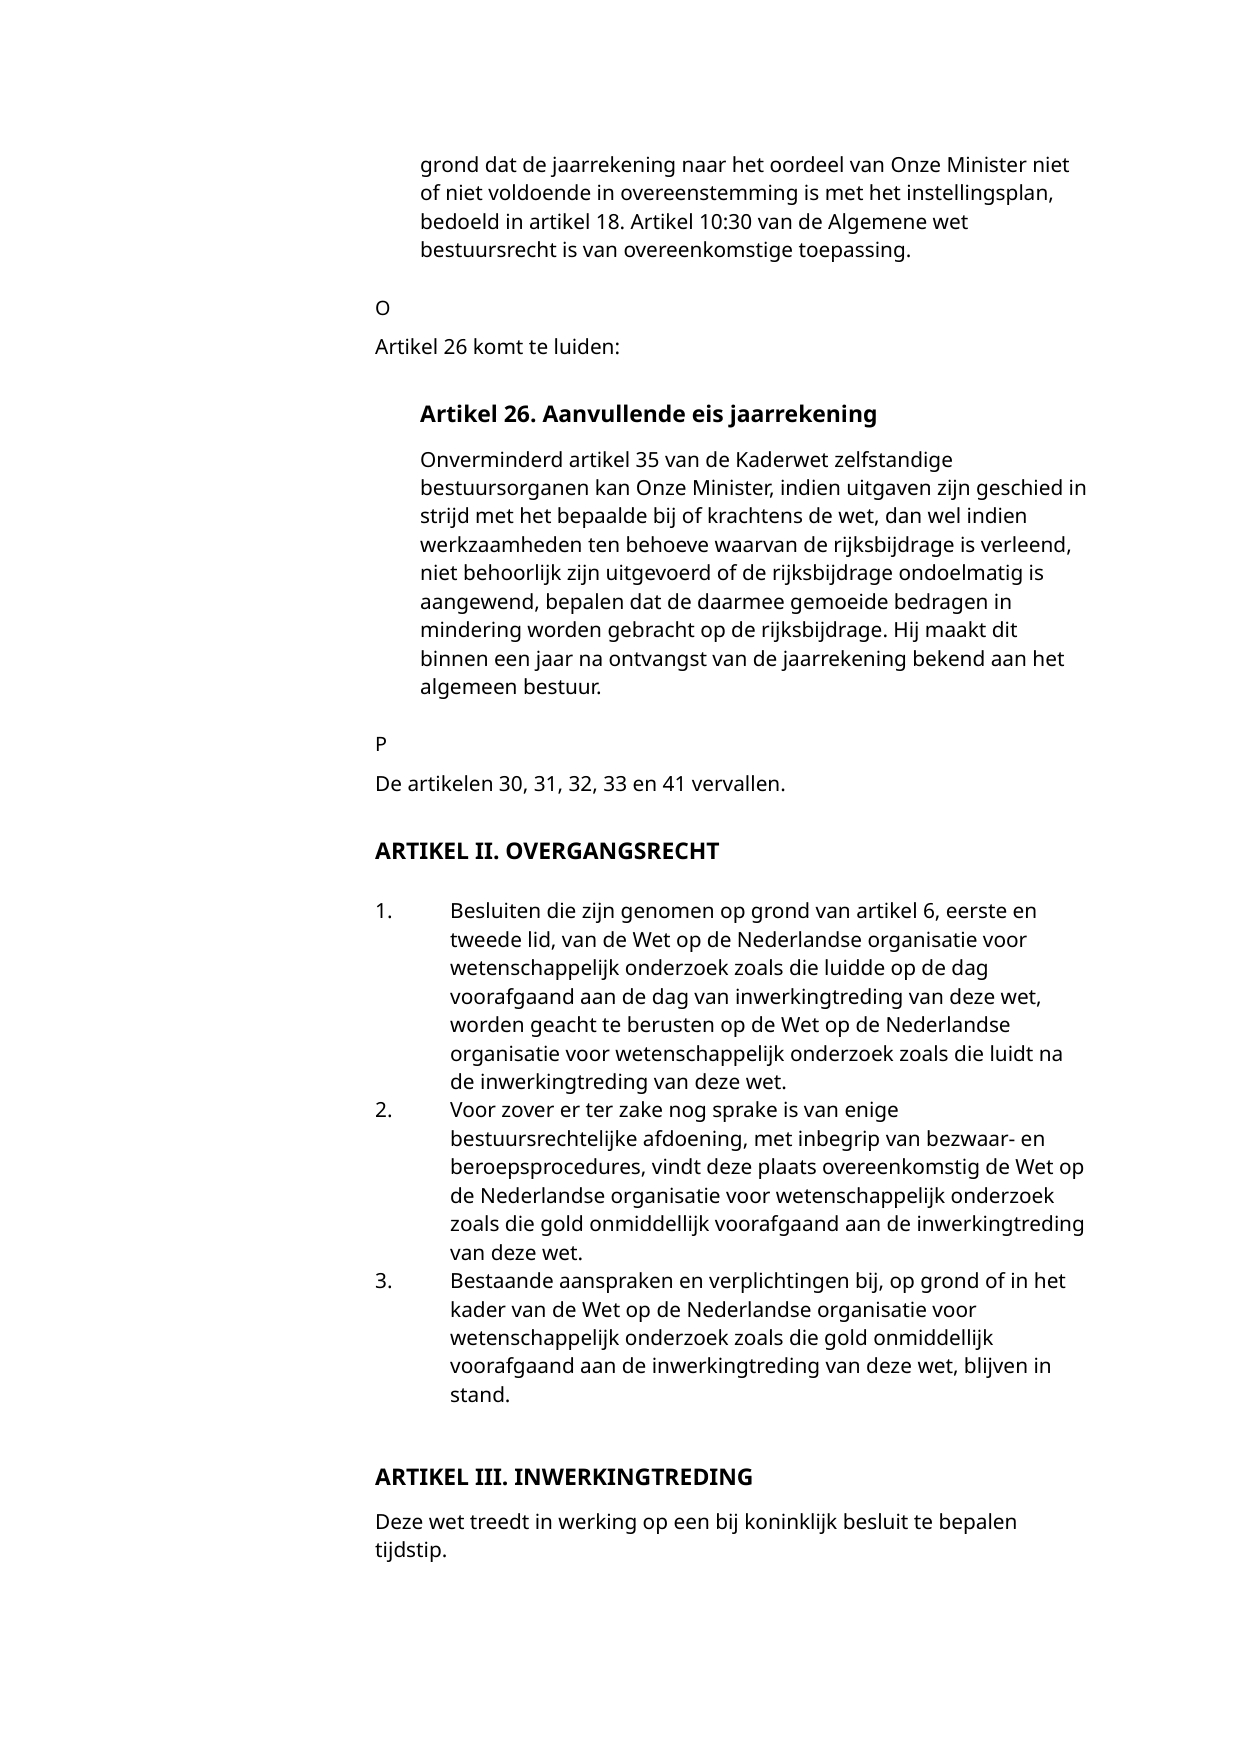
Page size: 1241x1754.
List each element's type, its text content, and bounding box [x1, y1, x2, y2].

text Deze wet treedt in werking op een bij koninklijk besluit te bepalen tijdstip. [375, 1507, 1090, 1564]
text grond dat de jaarrekening naar het oordeel van Onze Minister niet of niet voldoende in overeenstemming is met het instellingsplan, bedoeld in artikel 18. Artikel 10:30 van de Algemene wet bestuursrecht is van overeenkomstige toepassing. [420, 150, 1090, 264]
text Onverminderd artikel 35 van de Kaderwet zelfstandige bestuursorganen kan Onze Minister, indien uitgaven zijn geschied in strijd met het bepaalde bij of krachtens de wet, dan wel indien werkzaamheden ten behoeve waarvan de rijksbijdrage is verleend, niet behoorlijk zijn uitgevoerd of de rijksbijdrage ondoelmatig is aangewend, bepalen dat de daarmee gemoeide bedragen in mindering worden gebracht op de rijksbijdrage. Hij maakt dit binnen een jaar na ontvangst van de jaarrekening bekend aan het algemeen bestuur. [420, 445, 1090, 701]
subtitle ARTIKEL II. OVERGANGSRECHT [375, 835, 1090, 867]
list Bestaande aanspraken en verplichtingen bij, op grond of in het kader van de Wet op de Nederlandse organisatie voor wetenschappelijk onderzoek zoals die gold onmiddellijk voorafgaand aan de inwerkingtreding van deze wet, blijven in stand. [375, 1266, 1090, 1408]
text De artikelen 30, 31, 32, 33 en 41 vervallen. [375, 769, 1090, 798]
subtitle Artikel 26. Aanvullende eis jaarrekening [420, 398, 1090, 430]
list Voor zover er ter zake nog sprake is van enige bestuursrechtelijke afdoening, met inbegrip van bezwaar- en beroepsprocedures, vindt deze plaats overeenkomstig de Wet op de Nederlandse organisatie voor wetenschappelijk onderzoek zoals die gold onmiddellijk voorafgaand aan de inwerkingtreding van deze wet. [375, 1096, 1090, 1266]
list Besluiten die zijn genomen op grond van artikel 6, eerste en tweede lid, van de Wet op de Nederlandse organisatie voor wetenschappelijk onderzoek zoals die luidde op de dag voorafgaand aan de dag van inwerkingtreding van deze wet, worden geacht te berusten op de Wet op de Nederlandse organisatie voor wetenschappelijk onderzoek zoals die luidt na de inwerkingtreding van deze wet. [375, 897, 1090, 1096]
subtitle ARTIKEL III. INWERKINGTREDING [375, 1461, 1090, 1492]
text Artikel 26 komt te luiden: [375, 332, 1090, 361]
text O [375, 294, 1090, 321]
text P [375, 731, 1090, 758]
